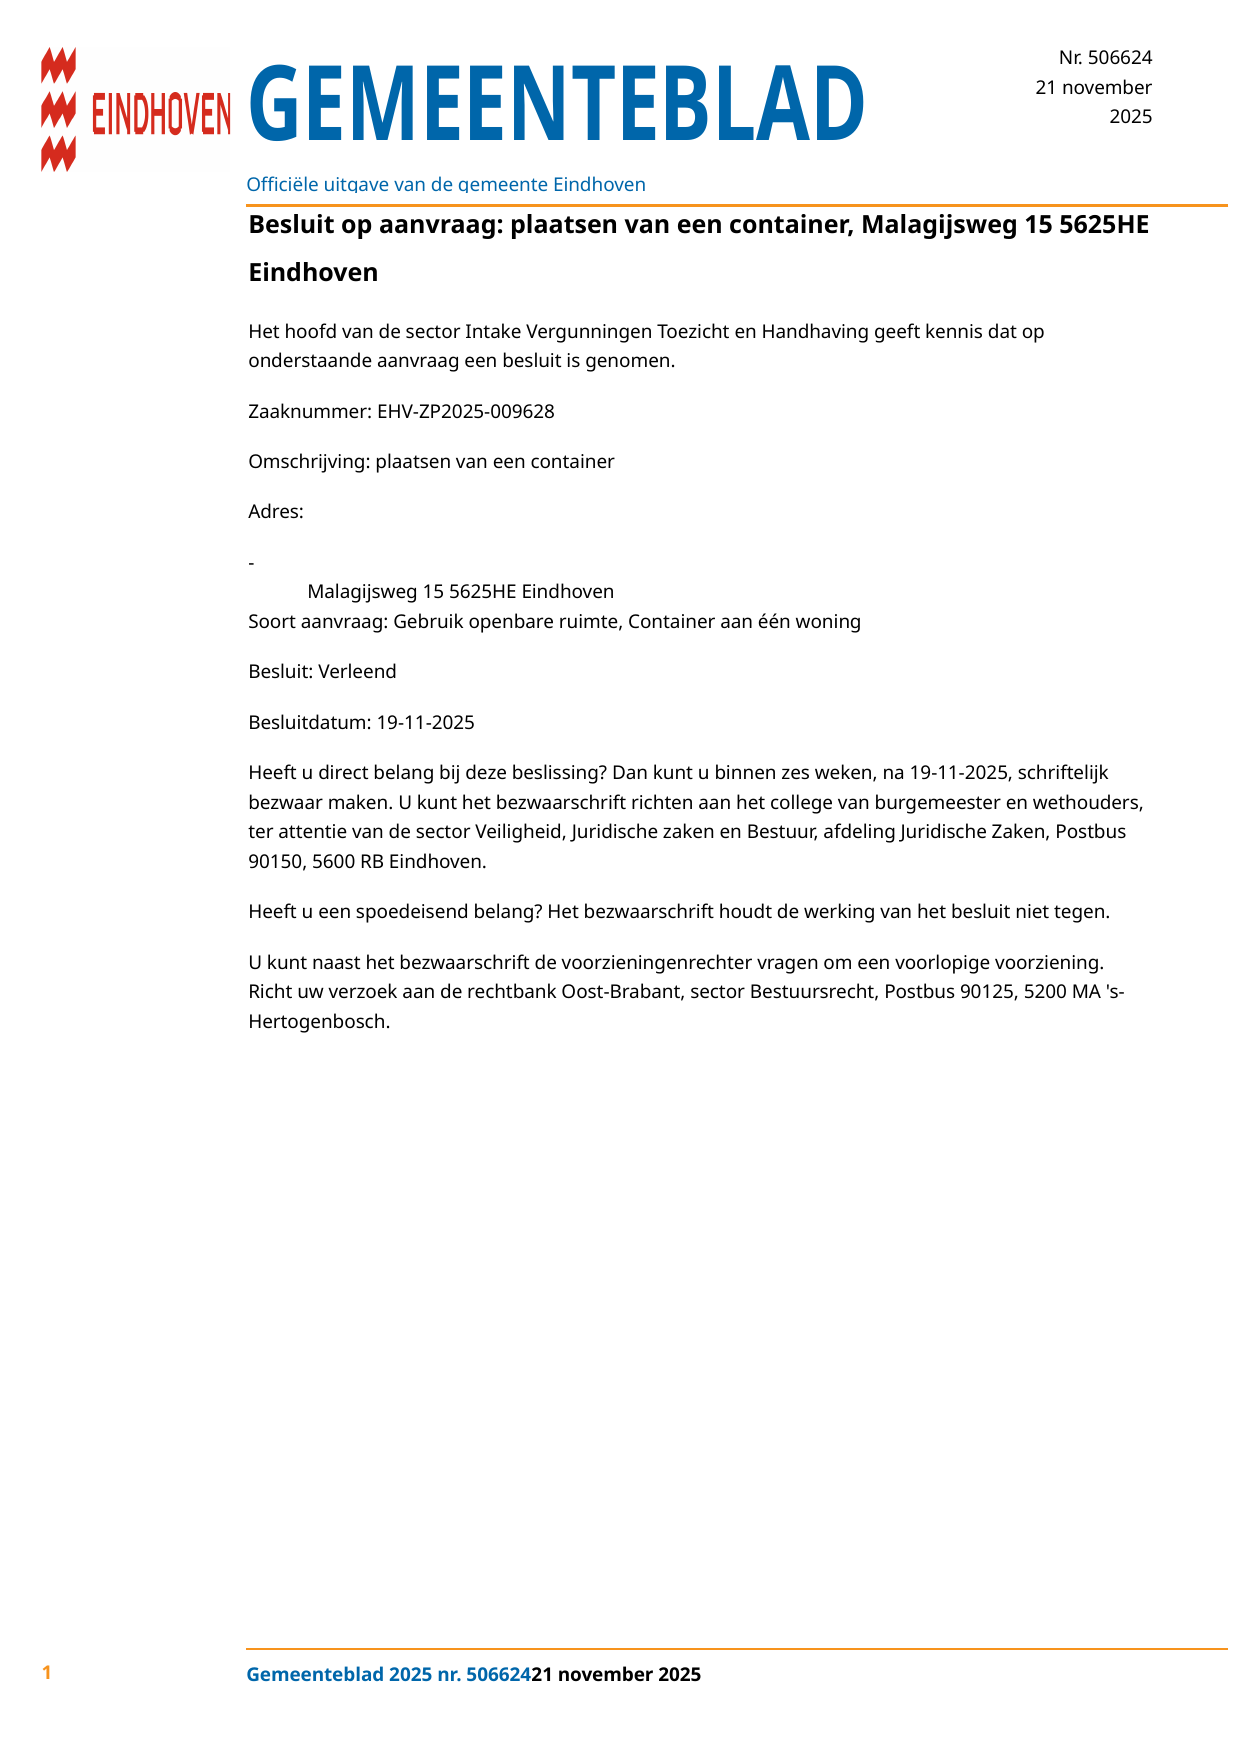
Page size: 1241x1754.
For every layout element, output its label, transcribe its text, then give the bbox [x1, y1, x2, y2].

list Malagijsweg 15 5625HE Eindhoven [248, 579, 1152, 604]
text Besluit: Verleend [248, 659, 1152, 684]
text Besluitdatum: 19-11-2025 [248, 709, 1152, 735]
text Besluit op aanvraag: plaatsen van een container, Malagijsweg 15 5625HE Eindhoven [248, 207, 1152, 288]
text Zaaknummer: EHV-ZP2025-009628 [248, 398, 1152, 424]
text Soort aanvraag: Gebruik openbare ruimte, Container aan één woning [248, 608, 1152, 634]
text U kunt naast het bezwaarschrift de voorzieningenrechter vragen om een voorlopige voorziening. Richt uw verzoek aan de rechtbank Oost-Brabant, sector Bestuursrecht, Postbus 90125, 5200 MA 's-Hertogenbosch. [248, 949, 1152, 1034]
picture [41, 47, 231, 172]
text Het hoofd van de sector Intake Vergunningen Toezicht en Handhaving geeft kennis dat op onderstaande aanvraag een besluit is genomen. [248, 318, 1152, 373]
text Omschrijving: plaatsen van een container [248, 448, 1152, 474]
text Heeft u een spoedeisend belang? Het bezwaarschrift houdt de werking van het besluit niet tegen. [248, 899, 1152, 924]
text Adres: [248, 499, 1152, 524]
text Heeft u direct belang bij deze beslissing? Dan kunt u binnen zes weken, na 19-11-2025, schriftelijk bezwaar maken. U kunt het bezwaarschrift richten aan het college van burgemeester en wethouders, ter attentie van de sector Veiligheid, Juridische zaken en Bestuur, afdeling Juridische Zaken, Postbus 90150, 5600 RB Eindhoven. [248, 759, 1152, 874]
